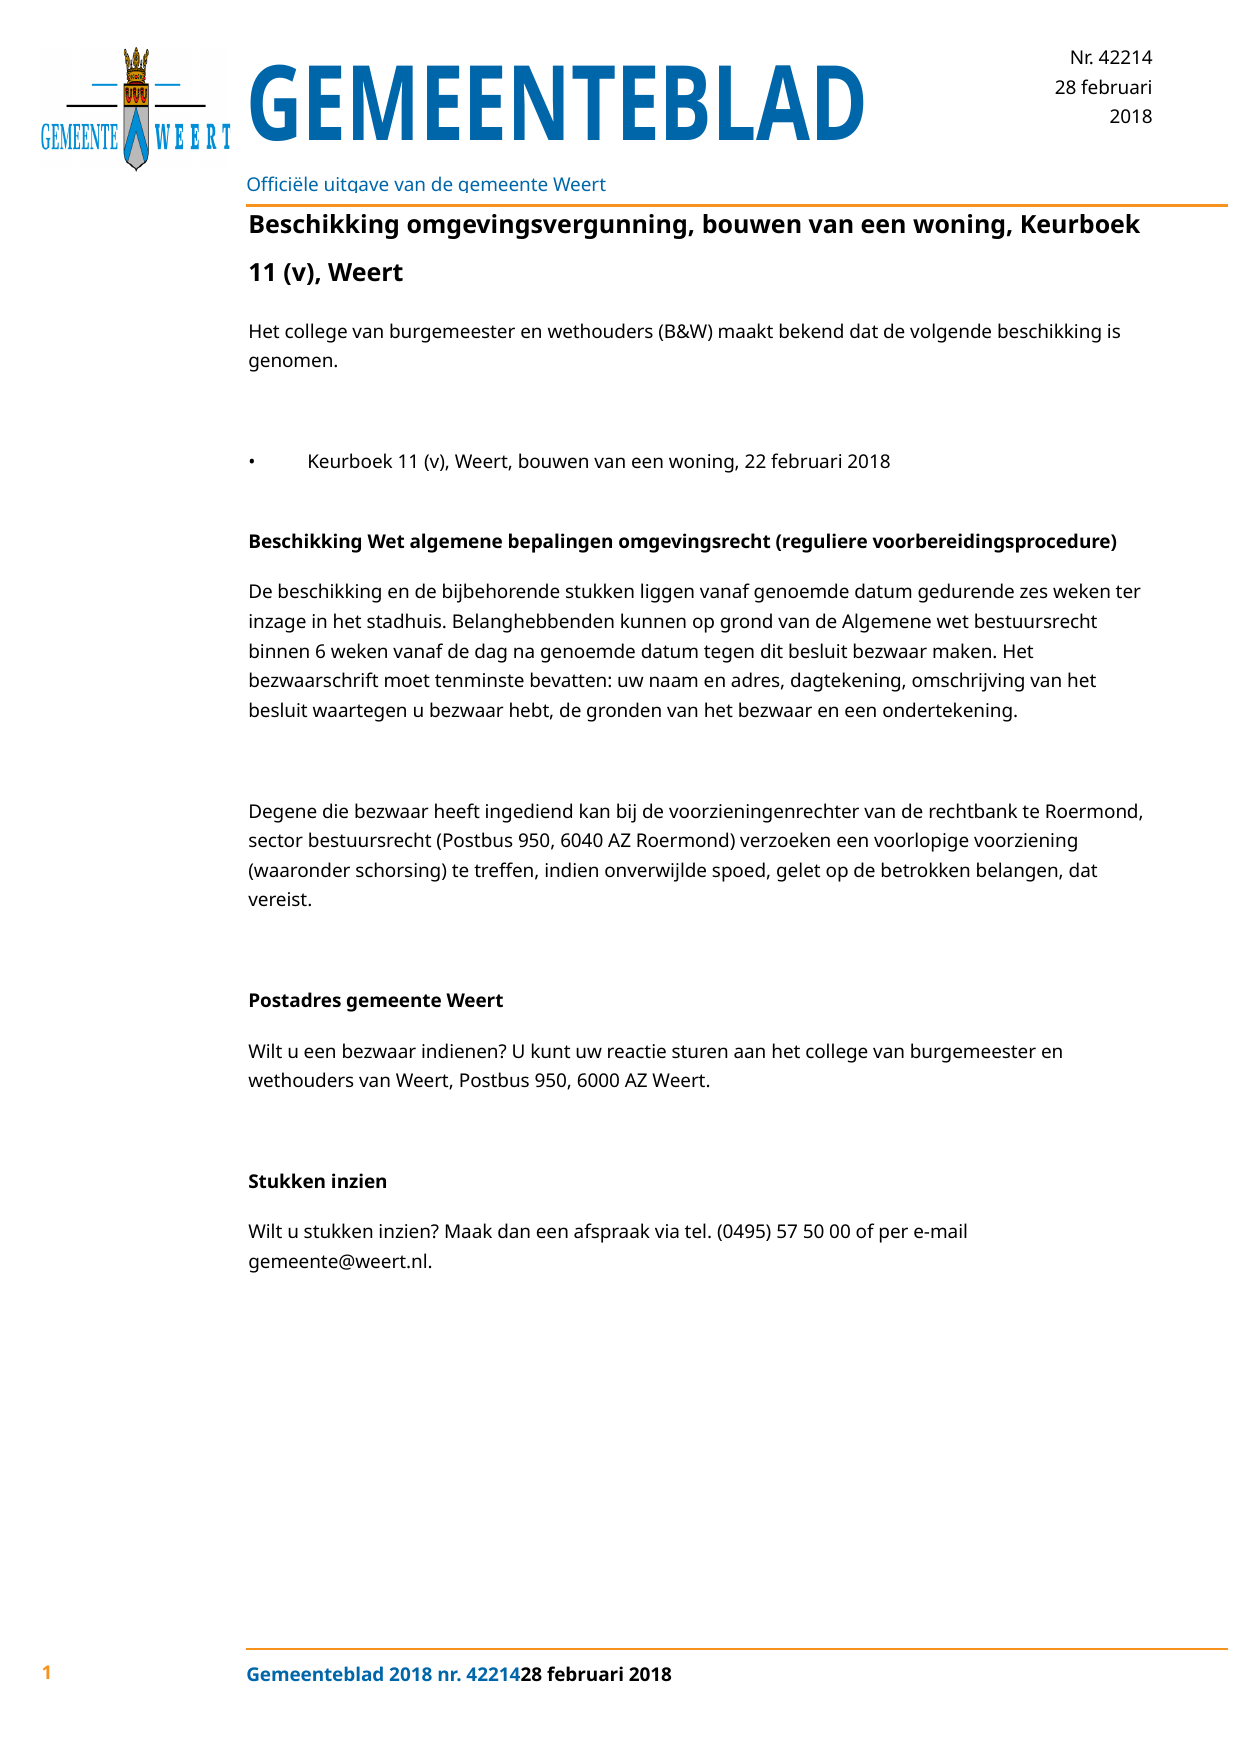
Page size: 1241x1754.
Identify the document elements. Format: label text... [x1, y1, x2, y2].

text Degene die bezwaar heeft ingediend kan bij de voorzieningenrechter van de rechtbank te Roermond, sector bestuursrecht (Postbus 950, 6040 AZ Roermond) verzoeken een voorlopige voorziening (waaronder schorsing) te treffen, indien onverwijlde spoed, gelet op de betrokken belangen, dat vereist. [248, 798, 1152, 912]
picture [41, 47, 231, 172]
text Beschikking omgevingsvergunning, bouwen van een woning, Keurboek 11 (v), Weert [248, 207, 1152, 288]
text Wilt u stukken inzien? Maak dan een afspraak via tel. (0495) 57 50 00 of per e-mail gemeente@weert.nl. [248, 1219, 1152, 1274]
text Het college van burgemeester en wethouders (B&W) maakt bekend dat de volgende beschikking is genomen. [248, 318, 1152, 373]
text Postadres gemeente Weert [248, 987, 1152, 1013]
text Stukken inzien [248, 1168, 1152, 1194]
text Beschikking Wet algemene bepalingen omgevingsrecht (reguliere voorbereidingsprocedure) [248, 528, 1152, 554]
list Keurboek 11 (v), Weert, bouwen van een woning, 22 februari 2018 [248, 448, 1152, 474]
text Wilt u een bezwaar indienen? U kunt uw reactie sturen aan het college van burgemeester en wethouders van Weert, Postbus 950, 6000 AZ Weert. [248, 1038, 1152, 1093]
text De beschikking en de bijbehorende stukken liggen vanaf genoemde datum gedurende zes weken ter inzage in het stadhuis. Belanghebbenden kunnen op grond van de Algemene wet bestuursrecht binnen 6 weken vanaf de dag na genoemde datum tegen dit besluit bezwaar maken. Het bezwaarschrift moet tenminste bevatten: uw naam en adres, dagtekening, omschrijving van het besluit waartegen u bezwaar hebt, de gronden van het bezwaar en een ondertekening. [248, 579, 1152, 723]
